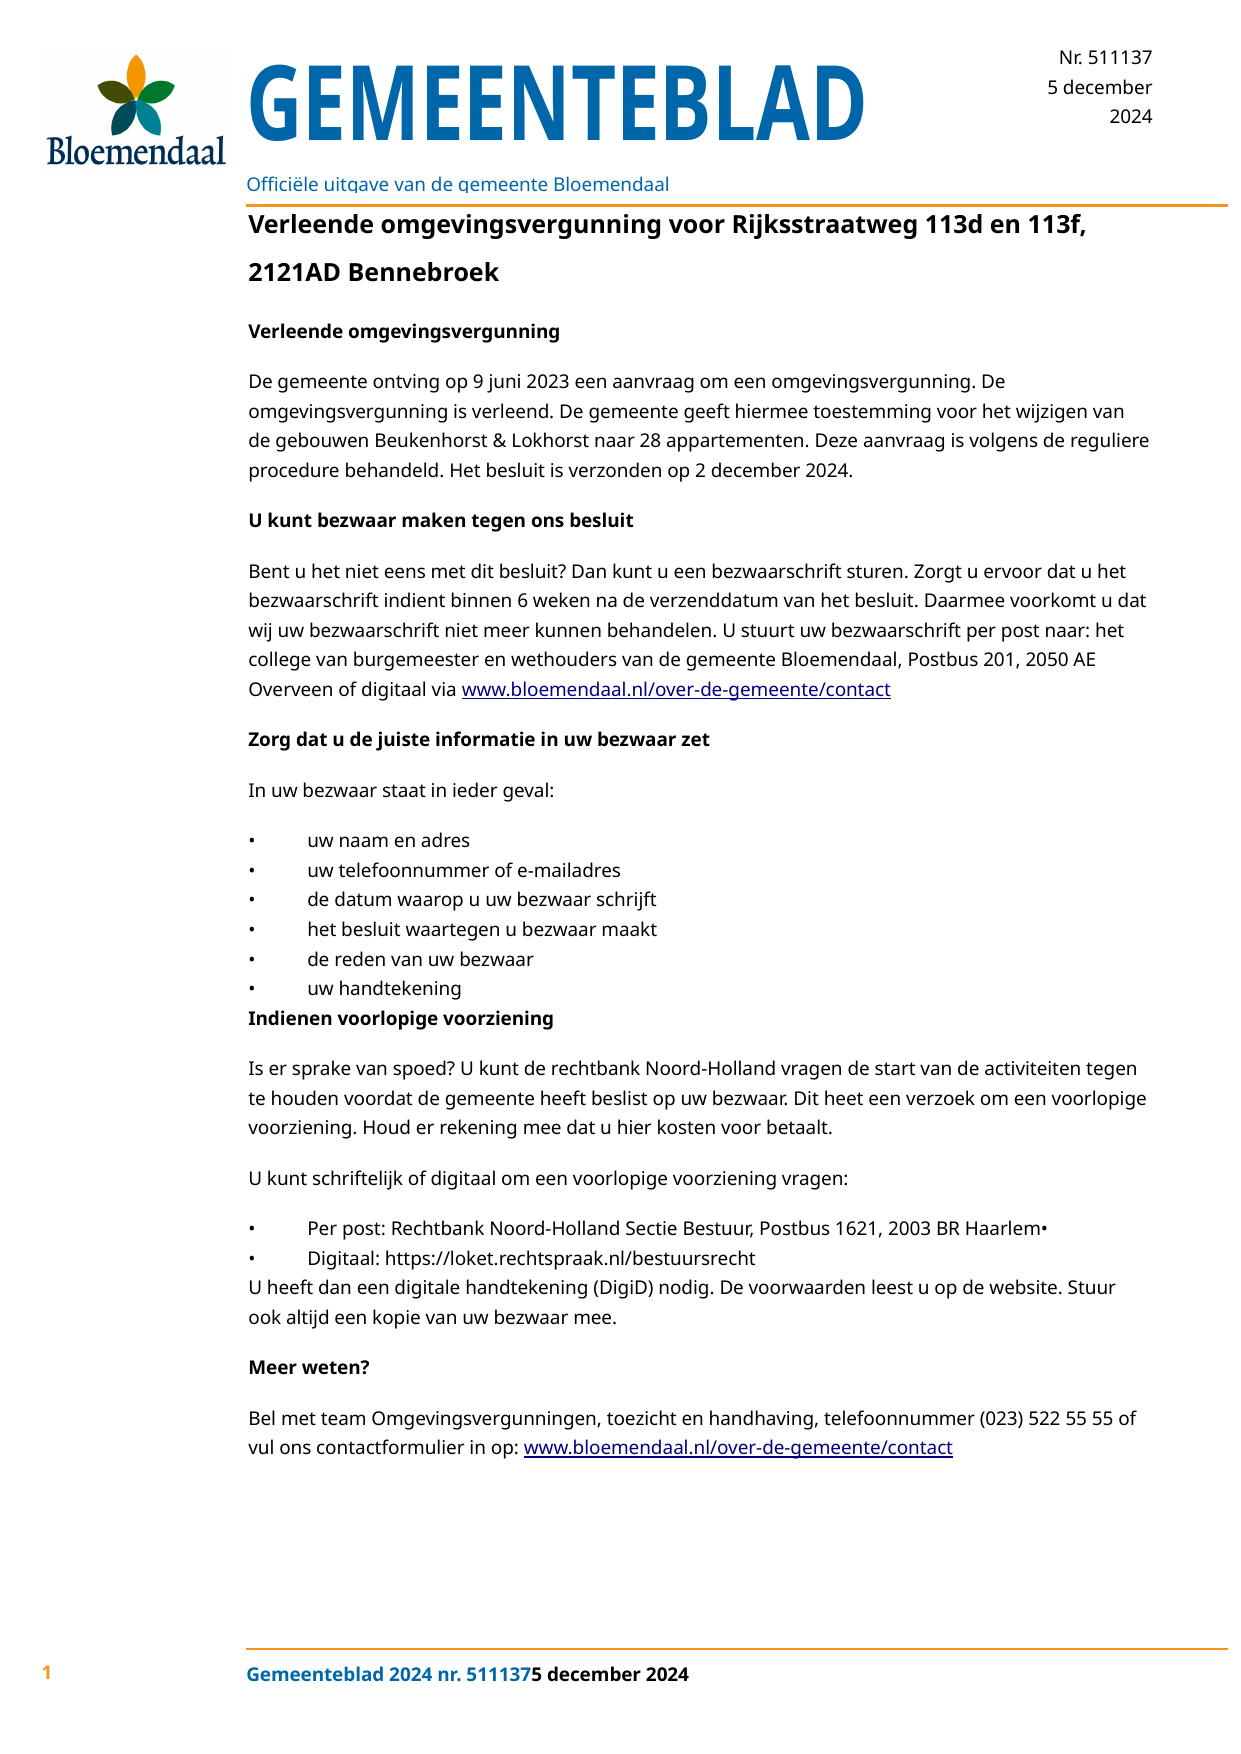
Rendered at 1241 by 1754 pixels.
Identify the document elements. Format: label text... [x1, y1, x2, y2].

list uw handtekening [248, 975, 1152, 1001]
text Is er sprake van spoed? U kunt de rechtbank Noord-Holland vragen de start van de activiteiten tegen te houden voordat de gemeente heeft beslist op uw bezwaar. Dit heet een verzoek om een voorlopige voorziening. Houd er rekening mee dat u hier kosten voor betaalt. [248, 1055, 1152, 1140]
text U kunt bezwaar maken tegen ons besluit [248, 507, 1152, 533]
list de datum waarop u uw bezwaar schrijft [248, 887, 1152, 912]
picture [41, 47, 231, 172]
text U heeft dan een digitale handtekening (DigiD) nodig. De voorwaarden leest u op de website. Stuur ook altijd een kopie van uw bezwaar mee. [248, 1274, 1152, 1330]
text In uw bezwaar staat in ieder geval: [248, 777, 1152, 803]
list uw naam en adres [248, 827, 1152, 853]
list Per post: Rechtbank Noord-Holland Sectie Bestuur, Postbus 1621, 2003 BR Haarlem• [248, 1215, 1152, 1241]
list de reden van uw bezwaar [248, 946, 1152, 972]
list het besluit waartegen u bezwaar maakt [248, 916, 1152, 942]
list Digitaal: https://loket.rechtspraak.nl/bestuursrecht [248, 1245, 1152, 1271]
text Zorg dat u de juiste informatie in uw bezwaar zet [248, 727, 1152, 752]
text Indienen voorlopige voorziening [248, 1005, 1152, 1031]
list uw telefoonnummer of e-mailadres [248, 857, 1152, 883]
text Meer weten? [248, 1354, 1152, 1380]
text U kunt schriftelijk of digitaal om een voorlopige voorziening vragen: [248, 1165, 1152, 1191]
text Bent u het niet eens met dit besluit? Dan kunt u een bezwaarschrift sturen. Zorgt u ervoor dat u het bezwaarschrift indient binnen 6 weken na de verzenddatum van het besluit. Daarmee voorkomt u dat wij uw bezwaarschrift niet meer kunnen behandelen. U stuurt uw bezwaarschrift per post naar: het college van burgemeester en wethouders van de gemeente Bloemendaal, Postbus 201, 2050 AE Overveen of digitaal via www.bloemendaal.nl/over-de-gemeente/contact [248, 558, 1152, 702]
text Bel met team Omgevingsvergunningen, toezicht en handhaving, telefoonnummer (023) 522 55 55 of vul ons contactformulier in op: www.bloemendaal.nl/over-de-gemeente/contact [248, 1405, 1152, 1460]
text Verleende omgevingsvergunning [248, 318, 1152, 344]
text De gemeente ontving op 9 juni 2023 een aanvraag om een omgevingsvergunning. De omgevingsvergunning is verleend. De gemeente geeft hiermee toestemming voor het wijzigen van de gebouwen Beukenhorst & Lokhorst naar 28 appartementen. Deze aanvraag is volgens de reguliere procedure behandeld. Het besluit is verzonden op 2 december 2024. [248, 368, 1152, 483]
text Verleende omgevingsvergunning voor Rijksstraatweg 113d en 113f, 2121AD Bennebroek [248, 207, 1152, 288]
